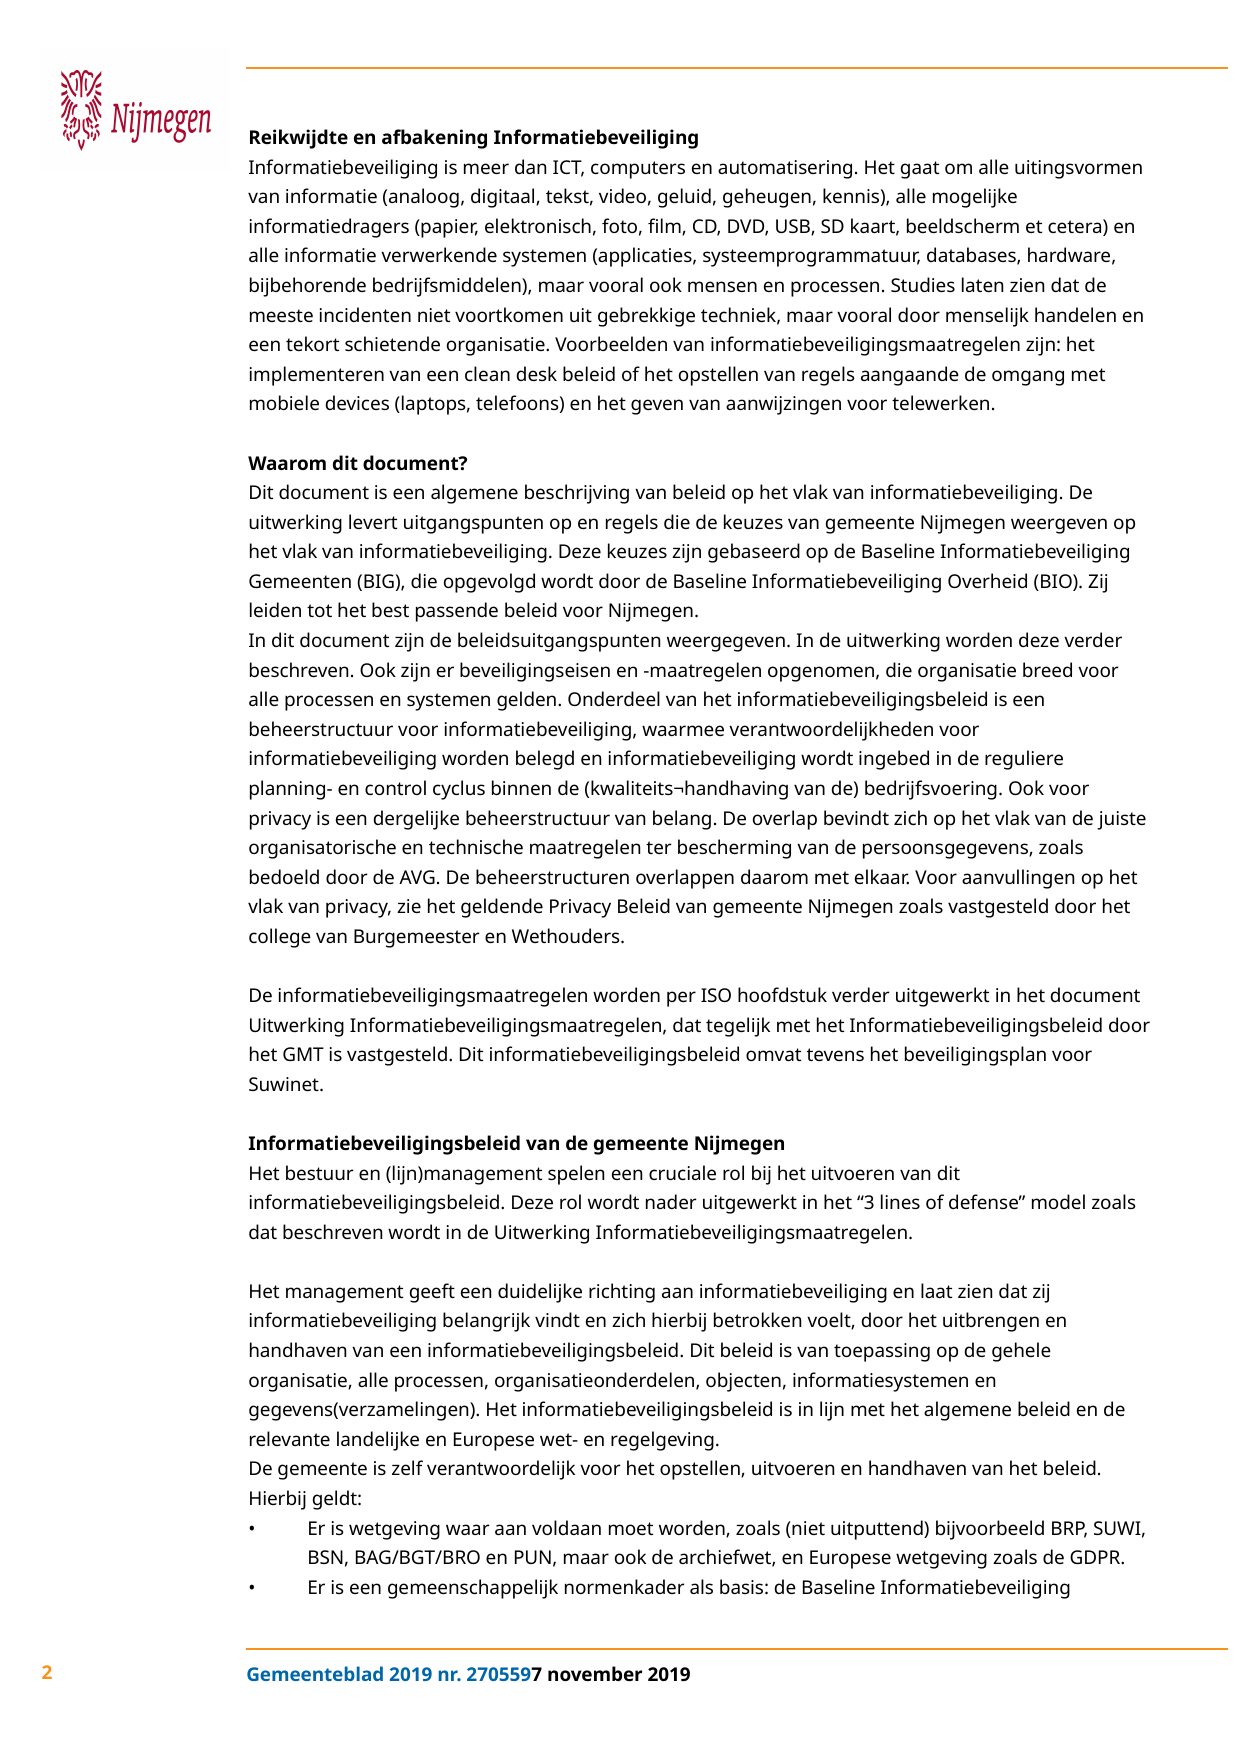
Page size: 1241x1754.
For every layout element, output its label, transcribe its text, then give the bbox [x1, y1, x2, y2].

text Het bestuur en (lijn)management spelen een cruciale rol bij het uitvoeren van dit informatiebeveiligingsbeleid. Deze rol wordt nader uitgewerkt in het “3 lines of defense” model zoals dat beschreven wordt in de Uitwerking Informatiebeveiligingsmaatregelen. [248, 1160, 1152, 1245]
text De informatiebeveiligingsmaatregelen worden per ISO hoofdstuk verder uitgewerkt in het document Uitwerking Informatiebeveiligingsmaatregelen, dat tegelijk met het Informatiebeveiligingsbeleid door het GMT is vastgesteld. Dit informatiebeveiligingsbeleid omvat tevens het beveiligingsplan voor Suwinet. [248, 982, 1152, 1097]
text De gemeente is zelf verantwoordelijk voor het opstellen, uitvoeren en handhaven van het beleid. Hierbij geldt: [248, 1456, 1152, 1511]
text Informatiebeveiligingsbeleid van de gemeente Nijmegen [248, 1130, 1152, 1156]
text Informatiebeveiliging is meer dan ICT, computers en automatisering. Het gaat om alle uitingsvormen van informatie (analoog, digitaal, tekst, video, geluid, geheugen, kennis), alle mogelijke informatiedragers (papier, elektronisch, foto, film, CD, DVD, USB, SD kaart, beeldscherm et cetera) en alle informatie verwerkende systemen (applicaties, systeemprogrammatuur, databases, hardware, bijbehorende bedrijfsmiddelen), maar vooral ook mensen en processen. Studies laten zien dat de meeste incidenten niet voortkomen uit gebrekkige techniek, maar vooral door menselijk handelen en een tekort schietende organisatie. Voorbeelden van informatiebeveiligingsmaatregelen zijn: het implementeren van een clean desk beleid of het opstellen van regels aangaande de omgang met mobiele devices (laptops, telefoons) en het geven van aanwijzingen voor telewerken. [248, 154, 1152, 416]
list Er is een gemeenschappelijk normenkader als basis: de Baseline Informatiebeveiliging [248, 1574, 1152, 1600]
list Er is wetgeving waar aan voldaan moet worden, zoals (niet uitputtend) bijvoorbeeld BRP, SUWI, BSN, BAG/BGT/BRO en PUN, maar ook de archiefwet, en Europese wetgeving zoals de GDPR. [248, 1515, 1152, 1570]
picture [41, 47, 231, 172]
text Dit document is een algemene beschrijving van beleid op het vlak van informatiebeveiliging. De uitwerking levert uitgangspunten op en regels die de keuzes van gemeente Nijmegen weergeven op het vlak van informatiebeveiliging. Deze keuzes zijn gebaseerd op de Baseline Informatiebeveiliging Gemeenten (BIG), die opgevolgd wordt door de Baseline Informatiebeveiliging Overheid (BIO). Zij leiden tot het best passende beleid voor Nijmegen. [248, 479, 1152, 623]
text Reikwijdte en afbakening Informatiebeveiliging [248, 124, 1152, 150]
text Waarom dit document? [248, 450, 1152, 476]
text Het management geeft een duidelijke richting aan informatiebeveiliging en laat zien dat zij informatiebeveiliging belangrijk vindt en zich hierbij betrokken voelt, door het uitbrengen en handhaven van een informatiebeveiligingsbeleid. Dit beleid is van toepassing op de gehele organisatie, alle processen, organisatieonderdelen, objecten, informatiesystemen en gegevens(verzamelingen). Het informatiebeveiligingsbeleid is in lijn met het algemene beleid en de relevante landelijke en Europese wet- en regelgeving. [248, 1278, 1152, 1452]
text In dit document zijn de beleidsuitgangspunten weergegeven. In de uitwerking worden deze verder beschreven. Ook zijn er beveiligingseisen en -maatregelen opgenomen, die organisatie breed voor alle processen en systemen gelden. Onderdeel van het informatiebeveiligingsbeleid is een beheerstructuur voor informatiebeveiliging, waarmee verantwoordelijkheden voor informatiebeveiliging worden belegd en informatiebeveiliging wordt ingebed in de reguliere planning- en control cyclus binnen de (kwaliteits¬handhaving van de) bedrijfsvoering. Ook voor privacy is een dergelijke beheerstructuur van belang. De overlap bevindt zich op het vlak van de juiste organisatorische en technische maatregelen ter bescherming van de persoonsgegevens, zoals bedoeld door de AVG. De beheerstructuren overlappen daarom met elkaar. Voor aanvullingen op het vlak van privacy, zie het geldende Privacy Beleid van gemeente Nijmegen zoals vastgesteld door het college van Burgemeester en Wethouders. [248, 627, 1152, 949]
